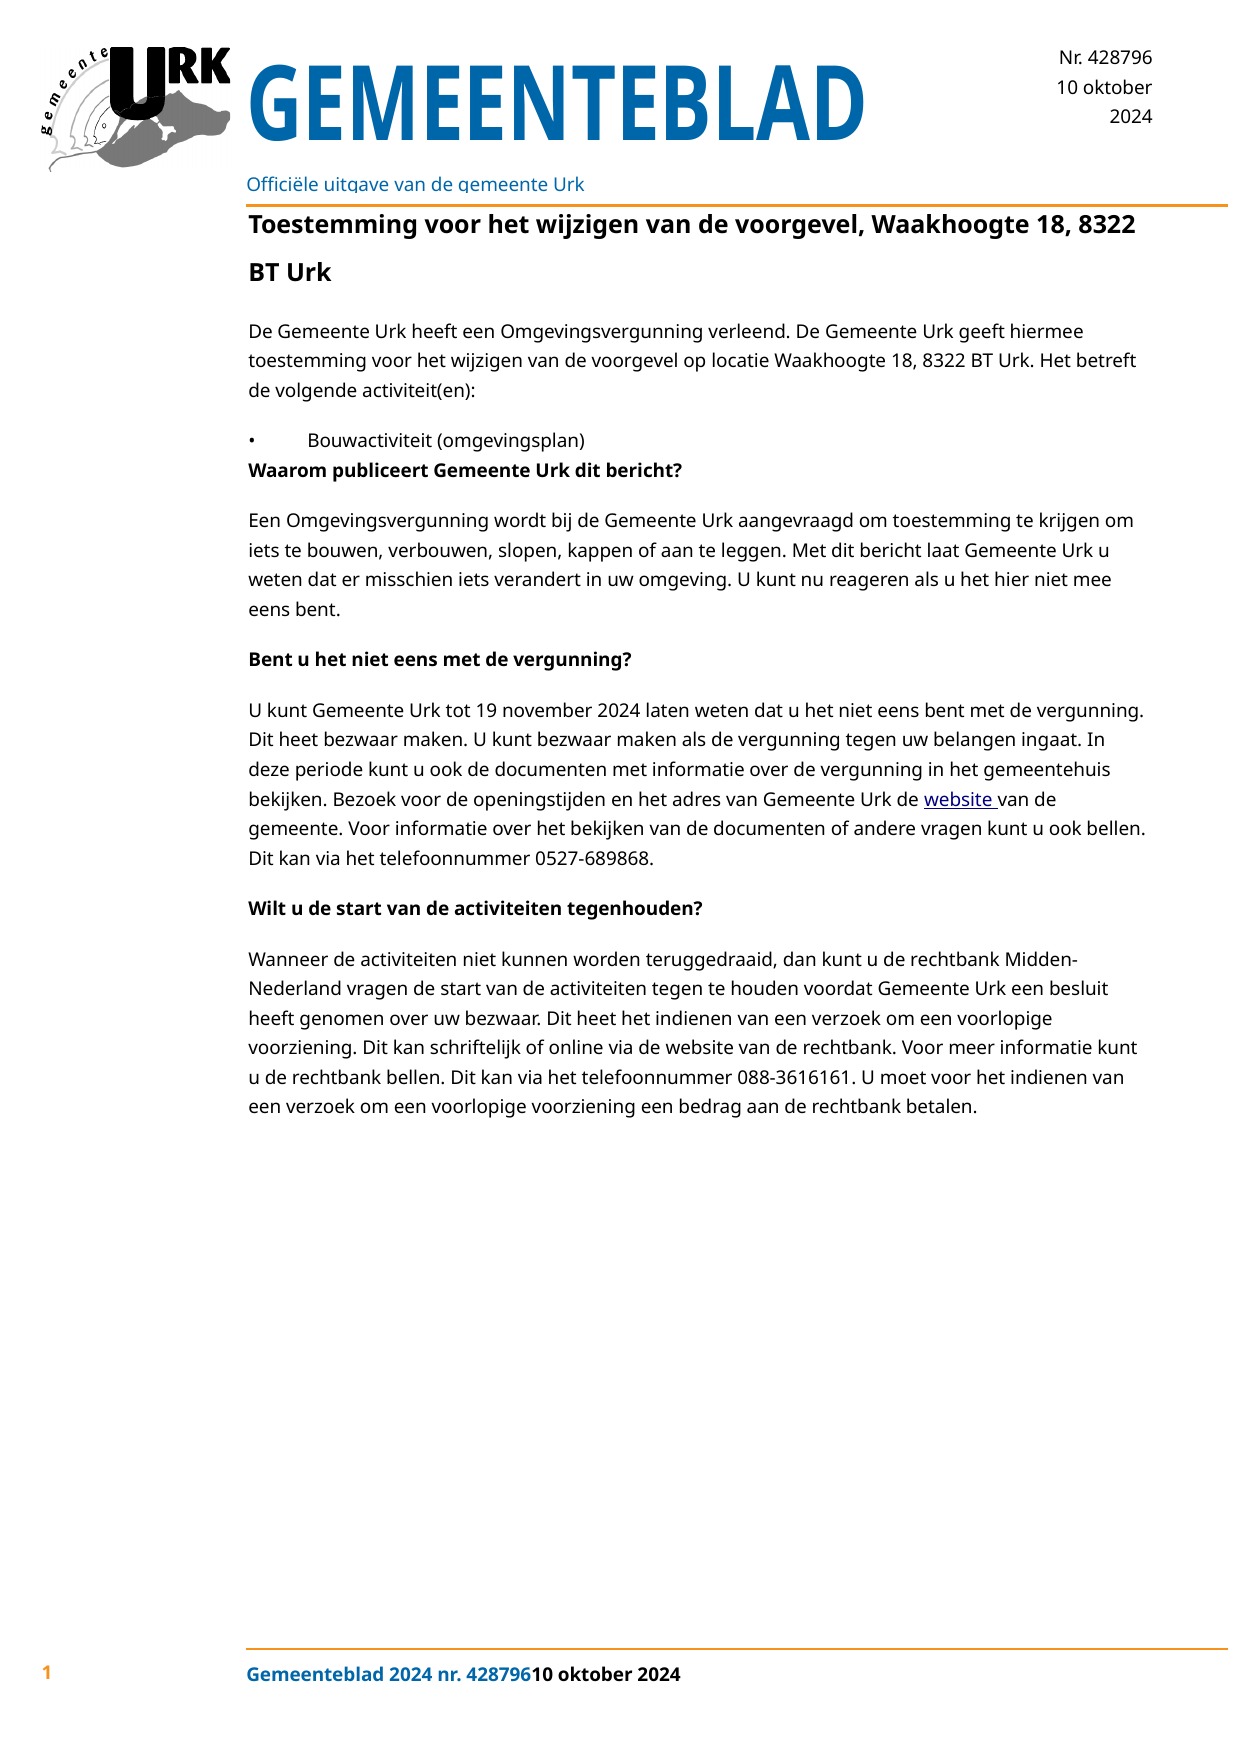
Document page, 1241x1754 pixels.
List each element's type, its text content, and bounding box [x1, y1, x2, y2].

text Een Omgevingsvergunning wordt bij de Gemeente Urk aangevraagd om toestemming te krijgen om iets te bouwen, verbouwen, slopen, kappen of aan te leggen. Met dit bericht laat Gemeente Urk u weten dat er misschien iets verandert in uw omgeving. U kunt nu reageren als u het hier niet mee eens bent. [248, 507, 1152, 622]
text Wanneer de activiteiten niet kunnen worden teruggedraaid, dan kunt u de rechtbank Midden-Nederland vragen de start van de activiteiten tegen te houden voordat Gemeente Urk een besluit heeft genomen over uw bezwaar. Dit heet het indienen van een verzoek om een voorlopige voorziening. Dit kan schriftelijk of online via de website van de rechtbank. Voor meer informatie kunt u de rechtbank bellen. Dit kan via het telefoonnummer 088-3616161. U moet voor het indienen van een verzoek om een voorlopige voorziening een bedrag aan de rechtbank betalen. [248, 946, 1152, 1119]
picture [41, 47, 231, 172]
text Toestemming voor het wijzigen van de voorgevel, Waakhoogte 18, 8322 BT Urk [248, 207, 1152, 288]
text U kunt Gemeente Urk tot 19 november 2024 laten weten dat u het niet eens bent met de vergunning. Dit heet bezwaar maken. U kunt bezwaar maken als de vergunning tegen uw belangen ingaat. In deze periode kunt u ook de documenten met informatie over de vergunning in het gemeentehuis bekijken. Bezoek voor de openingstijden en het adres van Gemeente Urk de website van de gemeente. Voor informatie over het bekijken van de documenten of andere vragen kunt u ook bellen. Dit kan via het telefoonnummer 0527-689868. [248, 697, 1152, 871]
text Wilt u de start van de activiteiten tegenhouden? [248, 895, 1152, 921]
text De Gemeente Urk heeft een Omgevingsvergunning verleend. De Gemeente Urk geeft hiermee toestemming voor het wijzigen van de voorgevel op locatie Waakhoogte 18, 8322 BT Urk. Het betreft de volgende activiteit(en): [248, 318, 1152, 403]
text Bent u het niet eens met de vergunning? [248, 647, 1152, 672]
list Bouwactiviteit (omgevingsplan) [248, 427, 1152, 453]
text Waarom publiceert Gemeente Urk dit bericht? [248, 457, 1152, 483]
